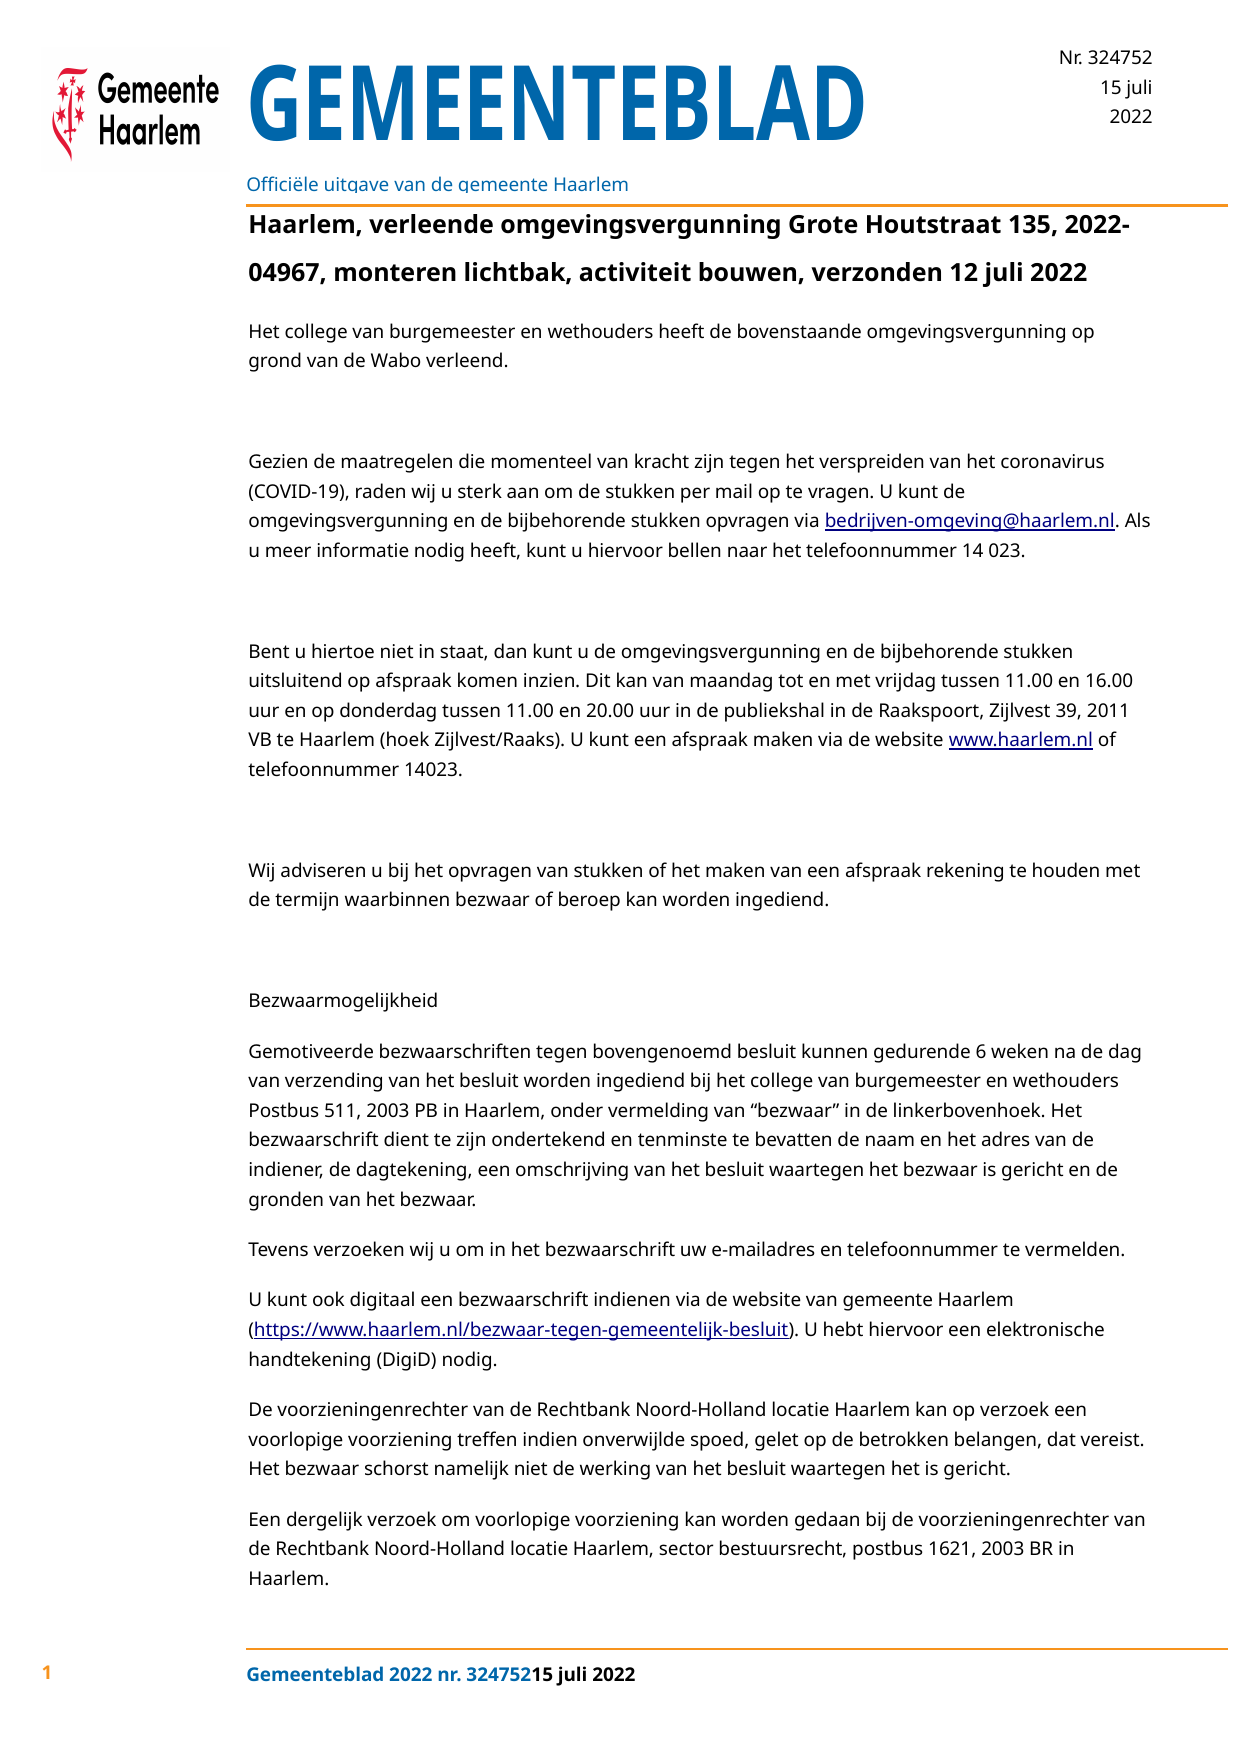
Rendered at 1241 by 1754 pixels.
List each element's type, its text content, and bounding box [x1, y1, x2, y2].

text Een dergelijk verzoek om voorlopige voorziening kan worden gedaan bij de voorzieningenrechter van de Rechtbank Noord-Holland locatie Haarlem, sector bestuursrecht, postbus 1621, 2003 BR in Haarlem. [248, 1506, 1152, 1591]
text U kunt ook digitaal een bezwaarschrift indienen via de website van gemeente Haarlem (https://www.haarlem.nl/bezwaar-tegen-gemeentelijk-besluit). U hebt hiervoor een elektronische handtekening (DigiD) nodig. [248, 1287, 1152, 1372]
text Wij adviseren u bij het opvragen van stukken of het maken van een afspraak rekening te houden met de termijn waarbinnen bezwaar of beroep kan worden ingediend. [248, 857, 1152, 912]
text Tevens verzoeken wij u om in het bezwaarschrift uw e-mailadres en telefoonnummer te vermelden. [248, 1236, 1152, 1262]
text Haarlem, verleende omgevingsvergunning Grote Houtstraat 135, 2022-04967, monteren lichtbak, activiteit bouwen, verzonden 12 juli 2022 [248, 207, 1152, 288]
text Gemotiveerde bezwaarschriften tegen bovengenoemd besluit kunnen gedurende 6 weken na de dag van verzending van het besluit worden ingediend bij het college van burgemeester en wethouders Postbus 511, 2003 PB in Haarlem, onder vermelding van “bezwaar” in de linkerbovenhoek. Het bezwaarschrift dient te zijn ondertekend en tenminste te bevatten de naam en het adres van de indiener, de dagtekening, een omschrijving van het besluit waartegen het bezwaar is gericht en de gronden van het bezwaar. [248, 1038, 1152, 1212]
text Het college van burgemeester en wethouders heeft de bovenstaande omgevingsvergunning op grond van de Wabo verleend. [248, 318, 1152, 373]
picture [41, 47, 231, 172]
text Gezien de maatregelen die momenteel van kracht zijn tegen het verspreiden van het coronavirus (COVID-19), raden wij u sterk aan om de stukken per mail op te vragen. U kunt de omgevingsvergunning en de bijbehorende stukken opvragen via bedrijven-omgeving@haarlem.nl. Als u meer informatie nodig heeft, kunt u hiervoor bellen naar het telefoonnummer 14 023. [248, 448, 1152, 563]
text Bezwaarmogelijkheid [248, 987, 1152, 1013]
text Bent u hiertoe niet in staat, dan kunt u de omgevingsvergunning en de bijbehorende stukken uitsluitend op afspraak komen inzien. Dit kan van maandag tot en met vrijdag tussen 11.00 en 16.00 uur en op donderdag tussen 11.00 en 20.00 uur in de publiekshal in de Raakspoort, Zijlvest 39, 2011 VB te Haarlem (hoek Zijlvest/Raaks). U kunt een afspraak maken via de website www.haarlem.nl of telefoonnummer 14023. [248, 638, 1152, 782]
text De voorzieningenrechter van de Rechtbank Noord-Holland locatie Haarlem kan op verzoek een voorlopige voorziening treffen indien onverwijlde spoed, gelet op de betrokken belangen, dat vereist. Het bezwaar schorst namelijk niet de werking van het besluit waartegen het is gericht. [248, 1396, 1152, 1481]
